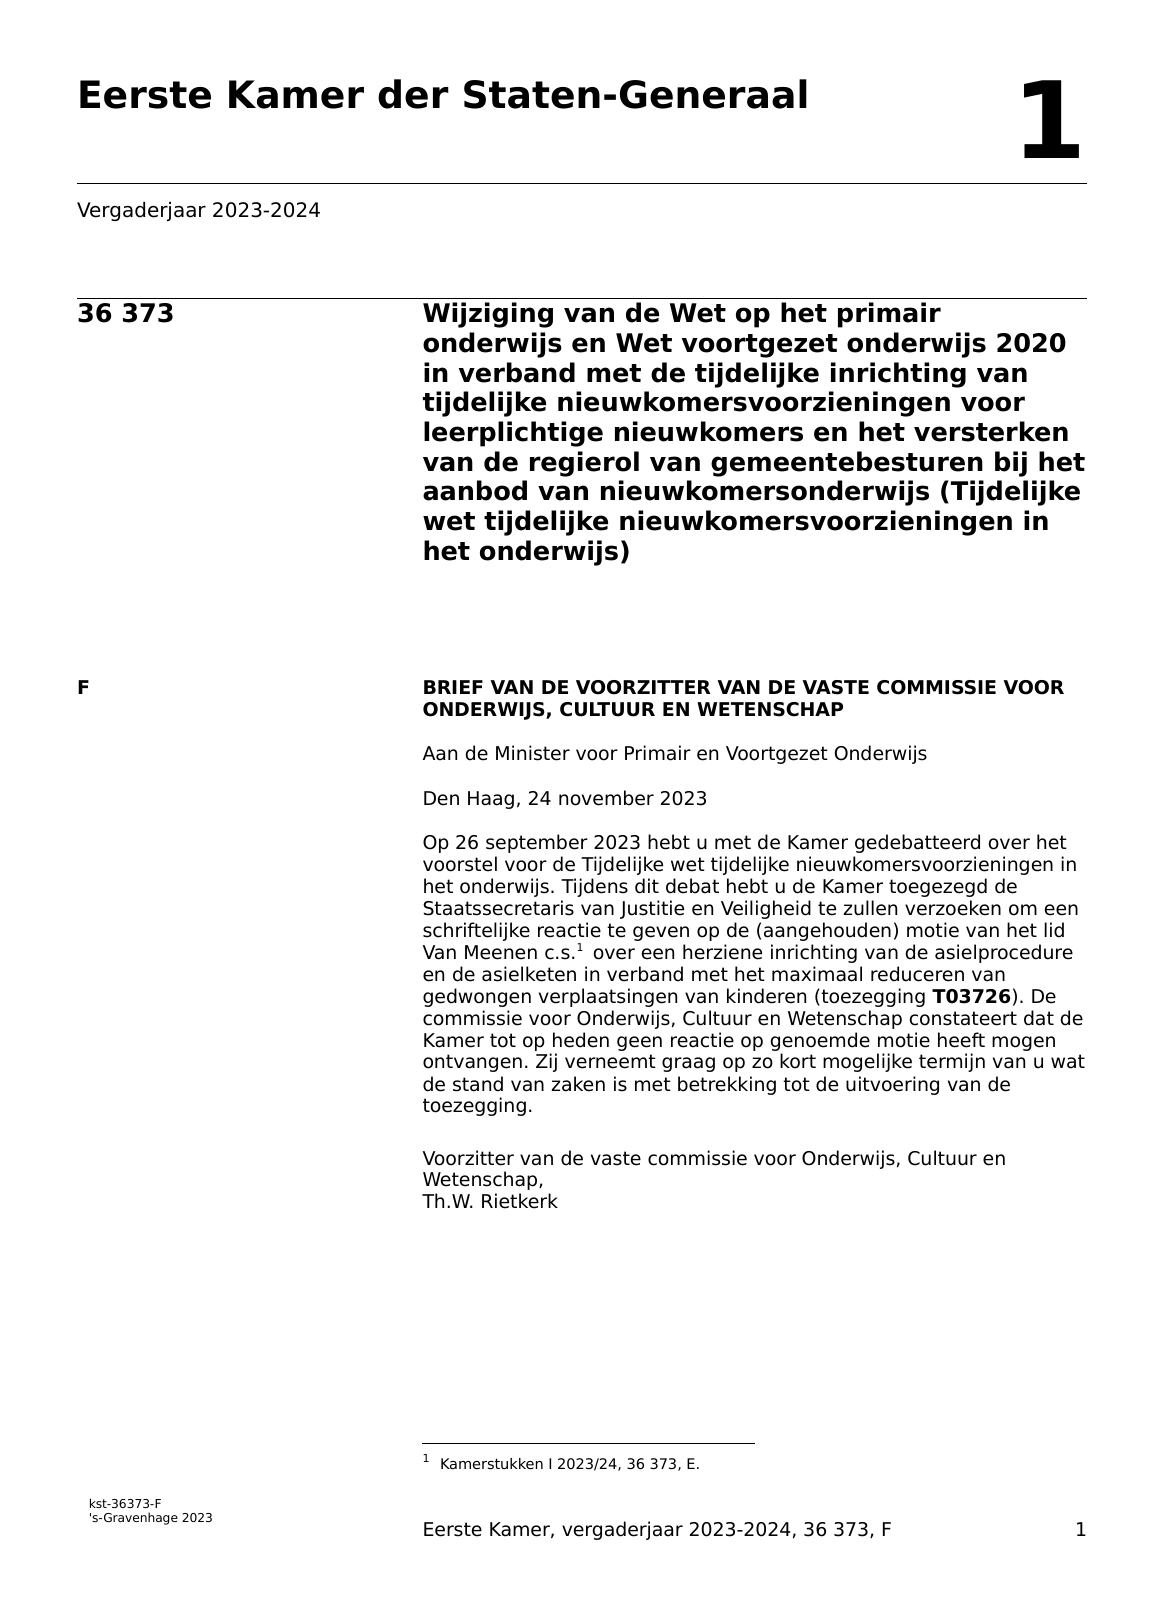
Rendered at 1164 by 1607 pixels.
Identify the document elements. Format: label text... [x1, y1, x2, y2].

text kst-36373-F [88, 1497, 323, 1511]
text Den Haag, 24 november 2023 [422, 787, 1087, 809]
text Voorzitter van de vaste commissie voor Onderwijs, Cultuur en Wetenschap, Th.W. Rietkerk [422, 1147, 1087, 1213]
table_header Eerste Kamer der Staten-Generaal [77, 59, 886, 183]
table_header 1 [886, 59, 1087, 183]
text 's-Gravenhage 2023 [88, 1511, 323, 1525]
text Kamerstukken I 2023/24, 36 373, E. [422, 1452, 1087, 1474]
subtitle 36 373 Wijziging van de Wet op het primair onderwijs en Wet voortgezet onderwijs 2020 in verband met de tijdelijke inrichting van tijdelijke nieuwkomersvoorzieningen voor leerplichtige nieuwkomers en het versterken van de regierol van gemeentebesturen bij het aanbod van nieuwkomersonderwijs (Tijdelijke wet tijdelijke nieuwkomersvoorzieningen in het onderwijs) [77, 299, 1087, 566]
text Aan de Minister voor Primair en Voortgezet Onderwijs [422, 743, 1087, 765]
table_cell Vergaderjaar 2023-2024 [77, 184, 1087, 298]
text Op 26 september 2023 hebt u met de Kamer gedebatteerd over het voorstel voor de Tijdelijke wet tijdelijke nieuwkomersvoorzieningen in het onderwijs. Tijdens dit debat hebt u de Kamer toegezegd de Staatssecretaris van Justitie en Veiligheid te zullen verzoeken om een schriftelijke reactie te geven op de (aangehouden) motie van het lid Van Meenen c.s. over een herziene inrichting van de asielprocedure en de asielketen in verband met het maximaal reduceren van gedwongen verplaatsingen van kinderen (toezegging T03726). De commissie voor Onderwijs, Cultuur en Wetenschap constateert dat de Kamer tot op heden geen reactie op genoemde motie heeft mogen ontvangen. Zij verneemt graag op zo kort mogelijke termijn van u wat de stand van zaken is met betrekking tot de uitvoering van de toezegging. [422, 832, 1087, 1117]
subtitle F BRIEF VAN DE VOORZITTER VAN DE VASTE COMMISSIE VOOR ONDERWIJS, CULTUUR EN WETENSCHAP [77, 677, 1087, 721]
